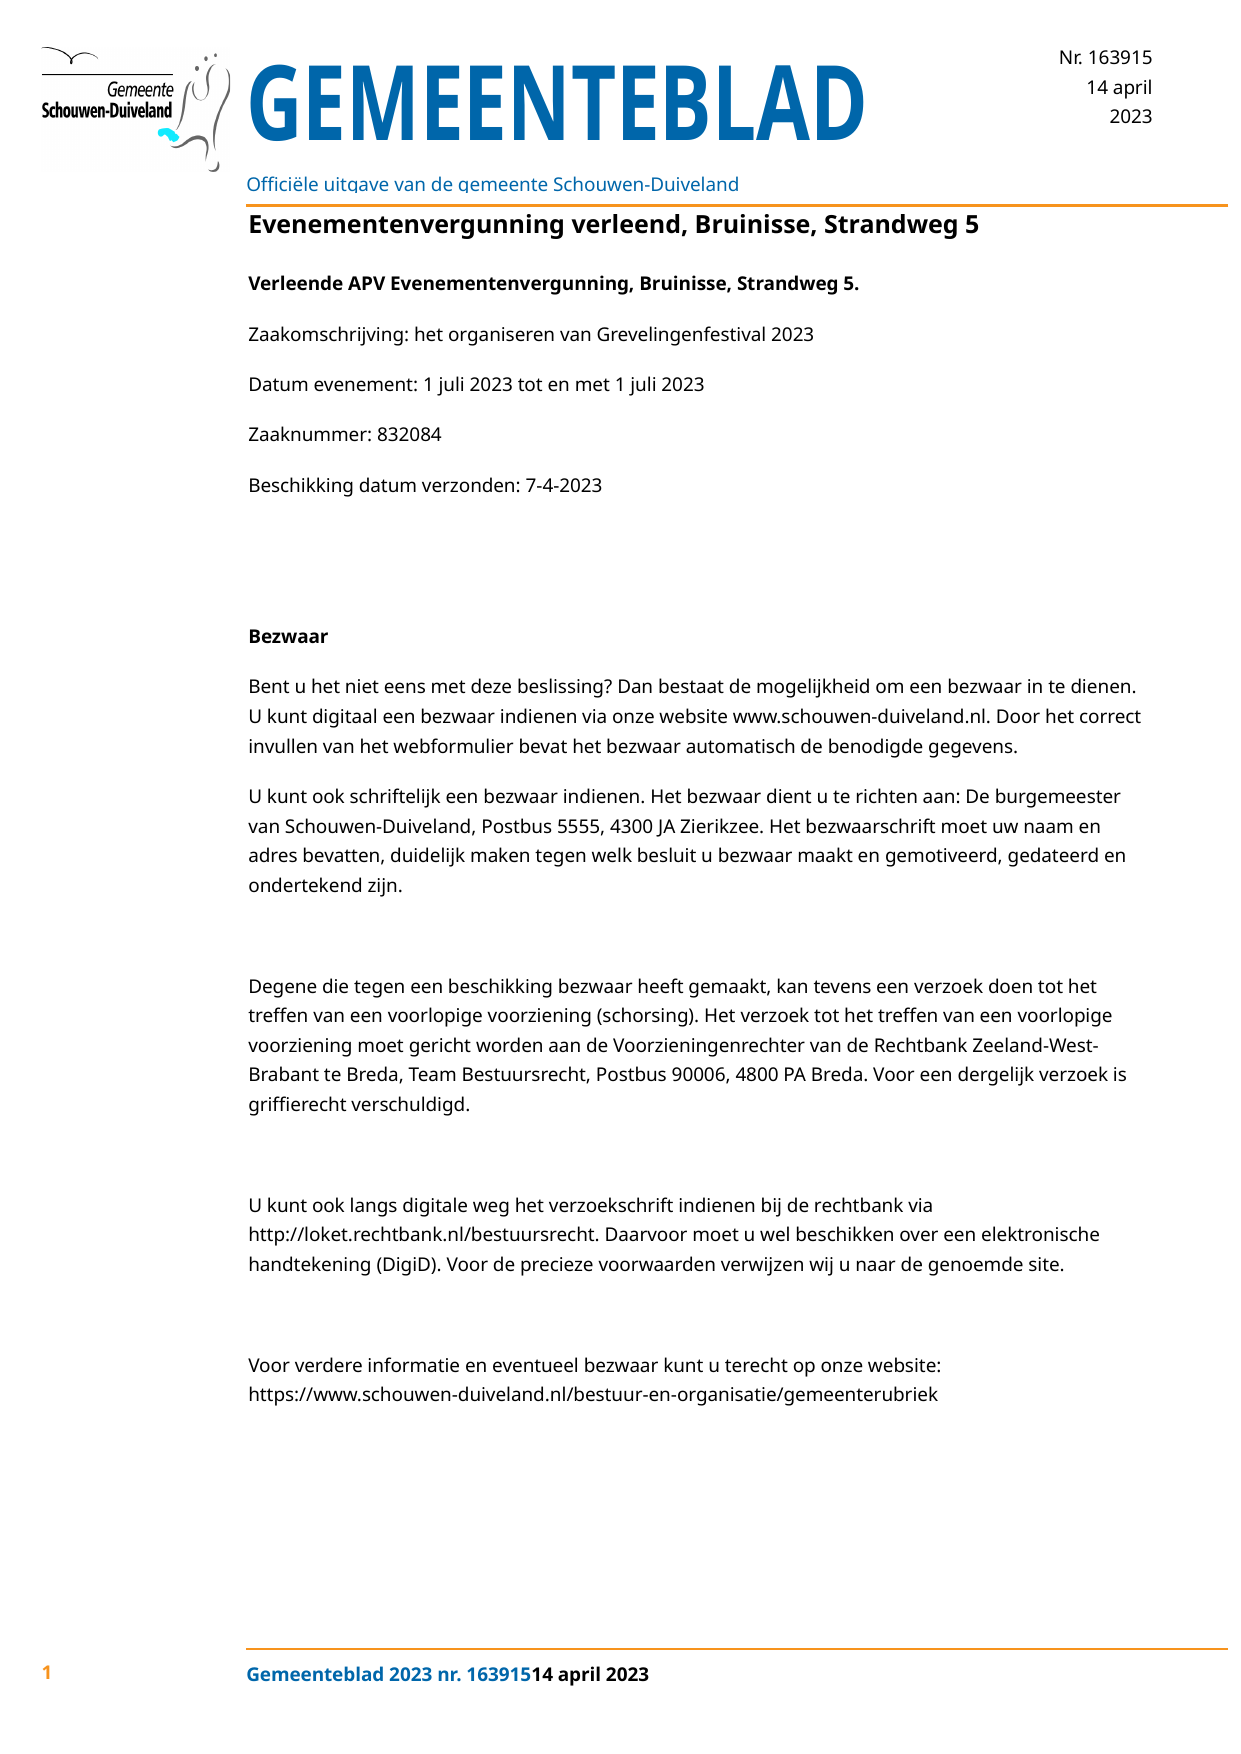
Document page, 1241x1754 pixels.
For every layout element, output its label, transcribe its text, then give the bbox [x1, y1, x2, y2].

text Degene die tegen een beschikking bezwaar heeft gemaakt, kan tevens een verzoek doen tot het treffen van een voorlopige voorziening (schorsing). Het verzoek tot het treffen van een voorlopige voorziening moet gericht worden aan de Voorzieningenrechter van de Rechtbank Zeeland-West-Brabant te Breda, Team Bestuursrecht, Postbus 90006, 4800 PA Breda. Voor een dergelijk verzoek is griffierecht verschuldigd. [248, 973, 1152, 1117]
text Zaakomschrijving: het organiseren van Grevelingenfestival 2023 [248, 321, 1152, 346]
text U kunt ook schriftelijk een bezwaar indienen. Het bezwaar dient u te richten aan: De burgemeester van Schouwen-Duiveland, Postbus 5555, 4300 JA Zierikzee. Het bezwaarschrift moet uw naam en adres bevatten, duidelijk maken tegen welk besluit u bezwaar maakt en gemotiveerd, gedateerd en ondertekend zijn. [248, 783, 1152, 898]
text Beschikking datum verzonden: 7-4-2023 [248, 472, 1152, 498]
text Voor verdere informatie en eventueel bezwaar kunt u terecht op onze website: https://www.schouwen-duiveland.nl/bestuur-en-organisatie/gemeenterubriek [248, 1352, 1152, 1407]
text Zaaknummer: 832084 [248, 422, 1152, 447]
text Datum evenement: 1 juli 2023 tot en met 1 juli 2023 [248, 371, 1152, 397]
text Evenementenvergunning verleend, Bruinisse, Strandweg 5 [248, 207, 1152, 241]
picture [41, 47, 231, 172]
text Bezwaar [248, 623, 1152, 649]
text Verleende APV Evenementenvergunning, Bruinisse, Strandweg 5. [248, 270, 1152, 296]
text Bent u het niet eens met deze beslissing? Dan bestaat de mogelijkheid om een bezwaar in te dienen. U kunt digitaal een bezwaar indienen via onze website www.schouwen-duiveland.nl. Door het correct invullen van het webformulier bevat het bezwaar automatisch de benodigde gegevens. [248, 674, 1152, 758]
text U kunt ook langs digitale weg het verzoekschrift indienen bij de rechtbank via http://loket.rechtbank.nl/bestuursrecht. Daarvoor moet u wel beschikken over een elektronische handtekening (DigiD). Voor de precieze voorwaarden verwijzen wij u naar de genoemde site. [248, 1192, 1152, 1277]
